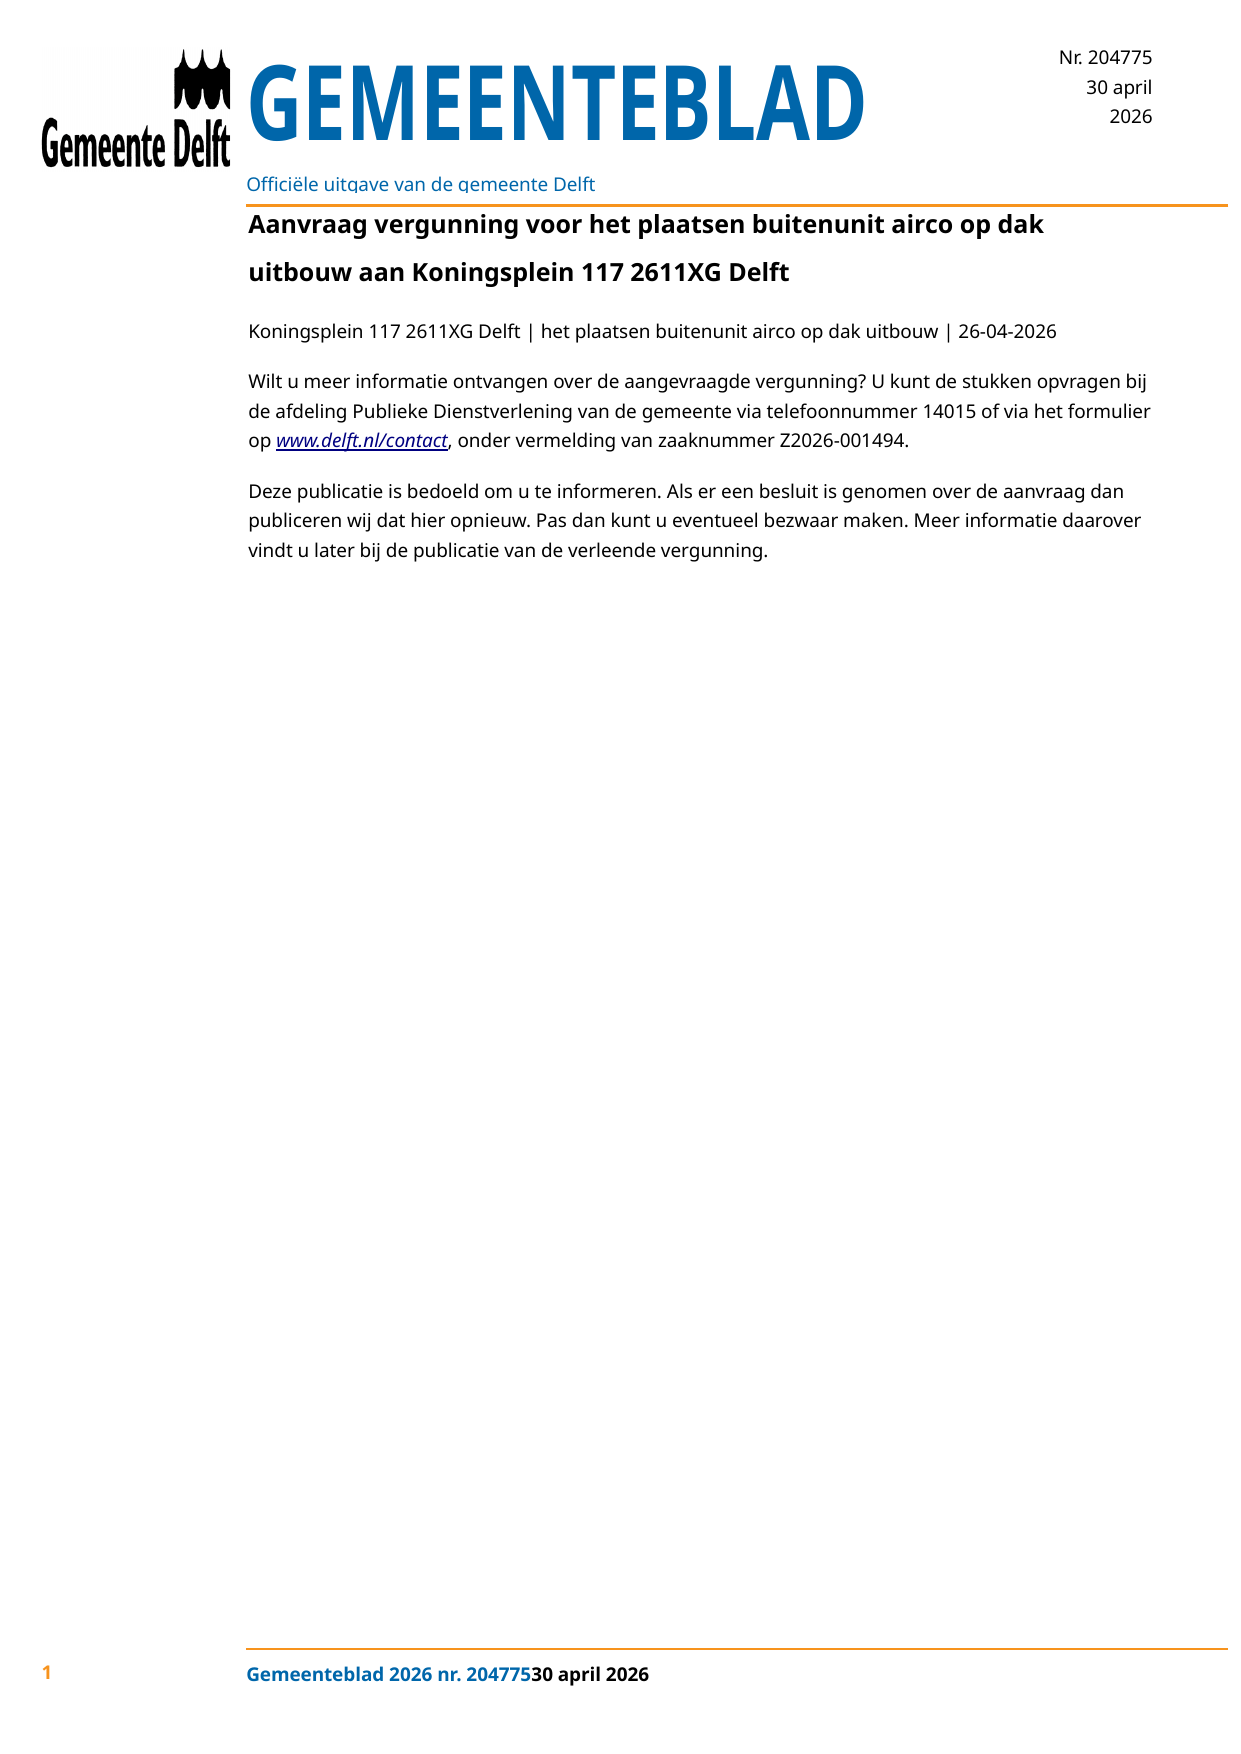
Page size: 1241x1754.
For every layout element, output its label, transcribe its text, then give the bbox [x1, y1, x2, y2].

text Wilt u meer informatie ontvangen over de aangevraagde vergunning? U kunt de stukken opvragen bij de afdeling Publieke Dienstverlening van de gemeente via telefoonnummer 14015 of via het formulier op www.delft.nl/contact, onder vermelding van zaaknummer Z2026-001494. [248, 368, 1152, 453]
text Aanvraag vergunning voor het plaatsen buitenunit airco op dak uitbouw aan Koningsplein 117 2611XG Delft [248, 207, 1152, 288]
text Koningsplein 117 2611XG Delft | het plaatsen buitenunit airco op dak uitbouw | 26-04-2026 [248, 318, 1152, 344]
text Deze publicatie is bedoeld om u te informeren. Als er een besluit is genomen over de aanvraag dan publiceren wij dat hier opnieuw. Pas dan kunt u eventueel bezwaar maken. Meer informatie daarover vindt u later bij de publicatie van de verleende vergunning. [248, 478, 1152, 563]
picture [41, 47, 231, 172]
